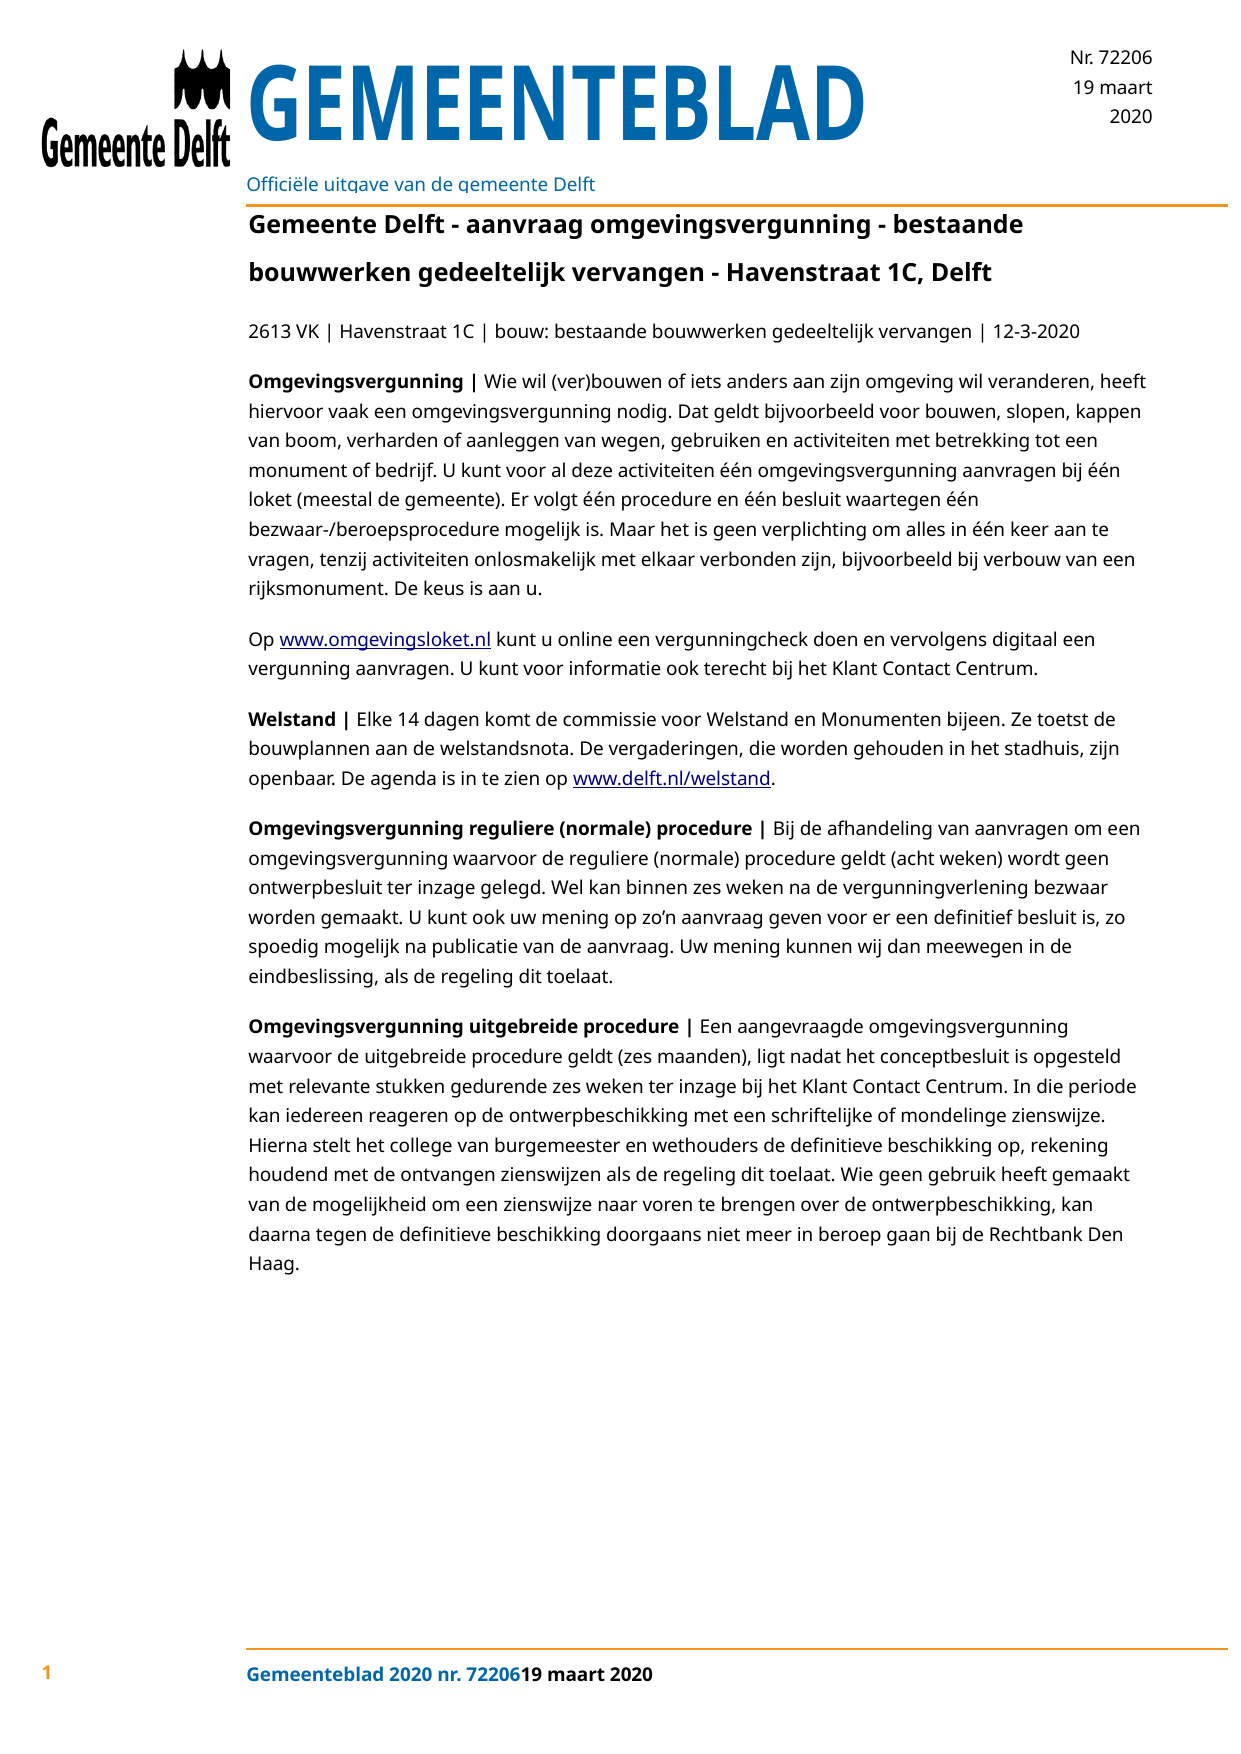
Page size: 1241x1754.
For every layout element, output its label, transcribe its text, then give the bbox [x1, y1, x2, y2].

text Welstand | Elke 14 dagen komt de commissie voor Welstand en Monumenten bijeen. Ze toetst de bouwplannen aan de welstandsnota. De vergaderingen, die worden gehouden in het stadhuis, zijn openbaar. De agenda is in te zien op www.delft.nl/welstand. [248, 706, 1152, 791]
text 2613 VK | Havenstraat 1C | bouw: bestaande bouwwerken gedeeltelijk vervangen | 12-3-2020 [248, 318, 1152, 344]
text Omgevingsvergunning uitgebreide procedure | Een aangevraagde omgevingsvergunning waarvoor de uitgebreide procedure geldt (zes maanden), ligt nadat het conceptbesluit is opgesteld met relevante stukken gedurende zes weken ter inzage bij het Klant Contact Centrum. In die periode kan iedereen reageren op de ontwerpbeschikking met een schriftelijke of mondelinge zienswijze. Hierna stelt het college van burgemeester en wethouders de definitieve beschikking op, rekening houdend met de ontvangen zienswijzen als de regeling dit toelaat. Wie geen gebruik heeft gemaakt van de mogelijkheid om een zienswijze naar voren te brengen over de ontwerpbeschikking, kan daarna tegen de definitieve beschikking doorgaans niet meer in beroep gaan bij de Rechtbank Den Haag. [248, 1014, 1152, 1276]
text Op www.omgevingsloket.nl kunt u online een vergunningcheck doen en vervolgens digitaal een vergunning aanvragen. U kunt voor informatie ook terecht bij het Klant Contact Centrum. [248, 626, 1152, 681]
text Gemeente Delft - aanvraag omgevingsvergunning - bestaande bouwwerken gedeeltelijk vervangen - Havenstraat 1C, Delft [248, 207, 1152, 288]
text Omgevingsvergunning reguliere (normale) procedure | Bij de afhandeling van aanvragen om een omgevingsvergunning waarvoor de reguliere (normale) procedure geldt (acht weken) wordt geen ontwerpbesluit ter inzage gelegd. Wel kan binnen zes weken na de vergunningverlening bezwaar worden gemaakt. U kunt ook uw mening op zo’n aanvraag geven voor er een definitief besluit is, zo spoedig mogelijk na publicatie van de aanvraag. Uw mening kunnen wij dan meewegen in de eindbeslissing, als de regeling dit toelaat. [248, 815, 1152, 989]
picture [41, 47, 231, 172]
text Omgevingsvergunning | Wie wil (ver)bouwen of iets anders aan zijn omgeving wil veranderen, heeft hiervoor vaak een omgevingsvergunning nodig. Dat geldt bijvoorbeeld voor bouwen, slopen, kappen van boom, verharden of aanleggen van wegen, gebruiken en activiteiten met betrekking tot een monument of bedrijf. U kunt voor al deze activiteiten één omgevingsvergunning aanvragen bij één loket (meestal de gemeente). Er volgt één procedure en één besluit waartegen één bezwaar-/beroepsprocedure mogelijk is. Maar het is geen verplichting om alles in één keer aan te vragen, tenzij activiteiten onlosmakelijk met elkaar verbonden zijn, bijvoorbeeld bij verbouw van een rijksmonument. De keus is aan u. [248, 368, 1152, 601]
